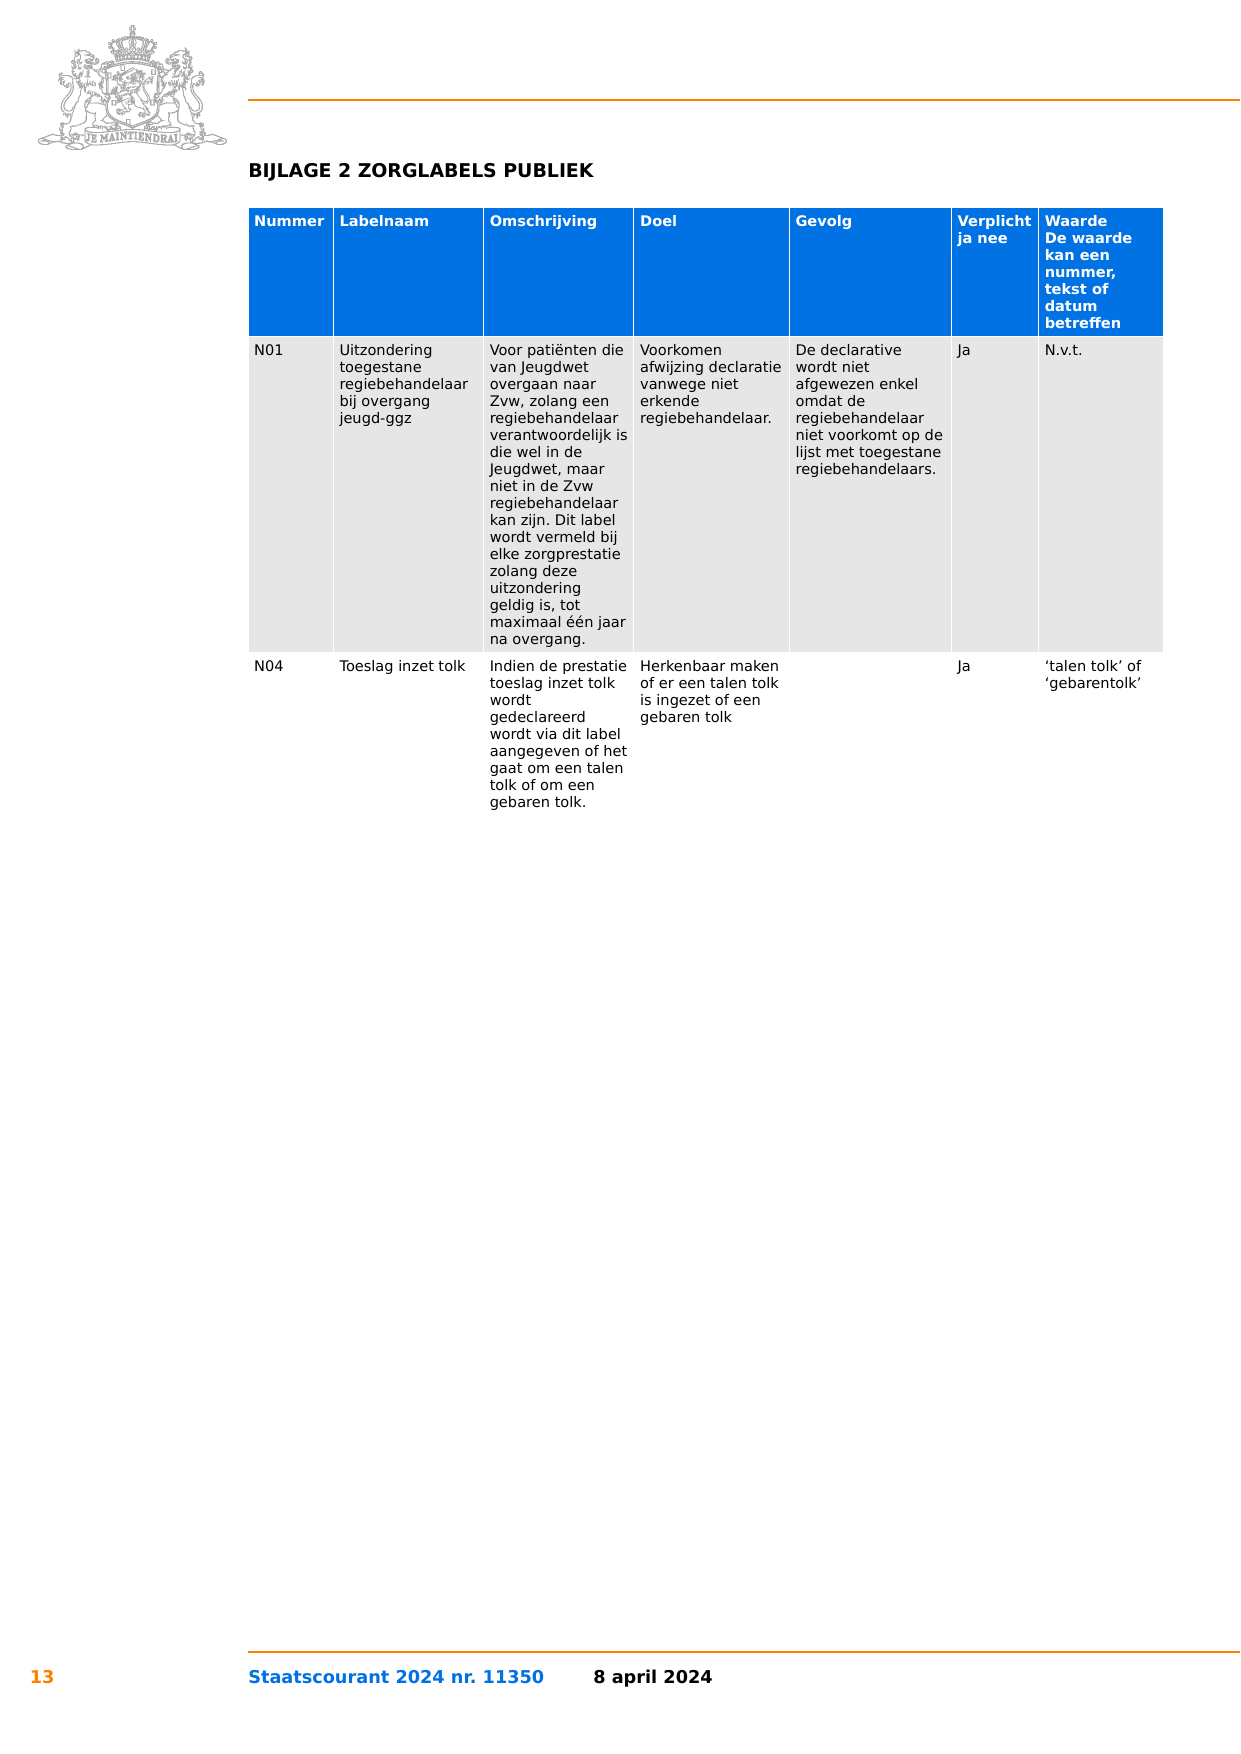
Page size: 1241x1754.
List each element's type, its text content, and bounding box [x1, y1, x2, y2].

table_cell Uitzondering toegestane regiebehandelaar bij overgang jeugd-ggz [334, 337, 483, 652]
table_cell Herkenbaar maken of er een talen tolk is ingezet of een gebaren tolk [634, 653, 789, 815]
table_header Nummer [249, 208, 333, 336]
table_cell Toeslag inzet tolk [334, 653, 483, 815]
table_header Waarde De waarde kan een nummer, tekst of datum betreffen [1039, 208, 1163, 336]
table_cell De declarative wordt niet afgewezen enkel omdat de regiebehandelaar niet voorkomt op de lijst met toegestane regiebehandelaars. [790, 337, 951, 652]
picture [38, 25, 227, 150]
table_cell N.v.t. [1039, 337, 1163, 652]
table_cell Ja [952, 653, 1038, 815]
subtitle BIJLAGE 2 ZORGLABELS PUBLIEK [248, 160, 1163, 182]
table_header Verplicht ja nee [952, 208, 1038, 336]
table_header Omschrijving [484, 208, 633, 336]
table_cell [790, 653, 951, 815]
table_cell N04 [249, 653, 333, 815]
table_header Doel [634, 208, 789, 336]
table_cell Voorkomen afwijzing declaratie vanwege niet erkende regiebehandelaar. [634, 337, 789, 652]
table_header Gevolg [790, 208, 951, 336]
table_cell ‘talen tolk’ of ‘gebarentolk’ [1039, 653, 1163, 815]
table_cell Voor patiënten die van Jeugdwet overgaan naar Zvw, zolang een regiebehandelaar verantwoordelijk is die wel in de Jeugdwet, maar niet in de Zvw regiebehandelaar kan zijn. Dit label wordt vermeld bij elke zorgprestatie zolang deze uitzondering geldig is, tot maximaal één jaar na overgang. [484, 337, 633, 652]
table_cell Ja [952, 337, 1038, 652]
table_cell N01 [249, 337, 333, 652]
table_header Labelnaam [334, 208, 483, 336]
table_cell Indien de prestatie toeslag inzet tolk wordt gedeclareerd wordt via dit label aangegeven of het gaat om een talen tolk of om een gebaren tolk. [484, 653, 633, 815]
